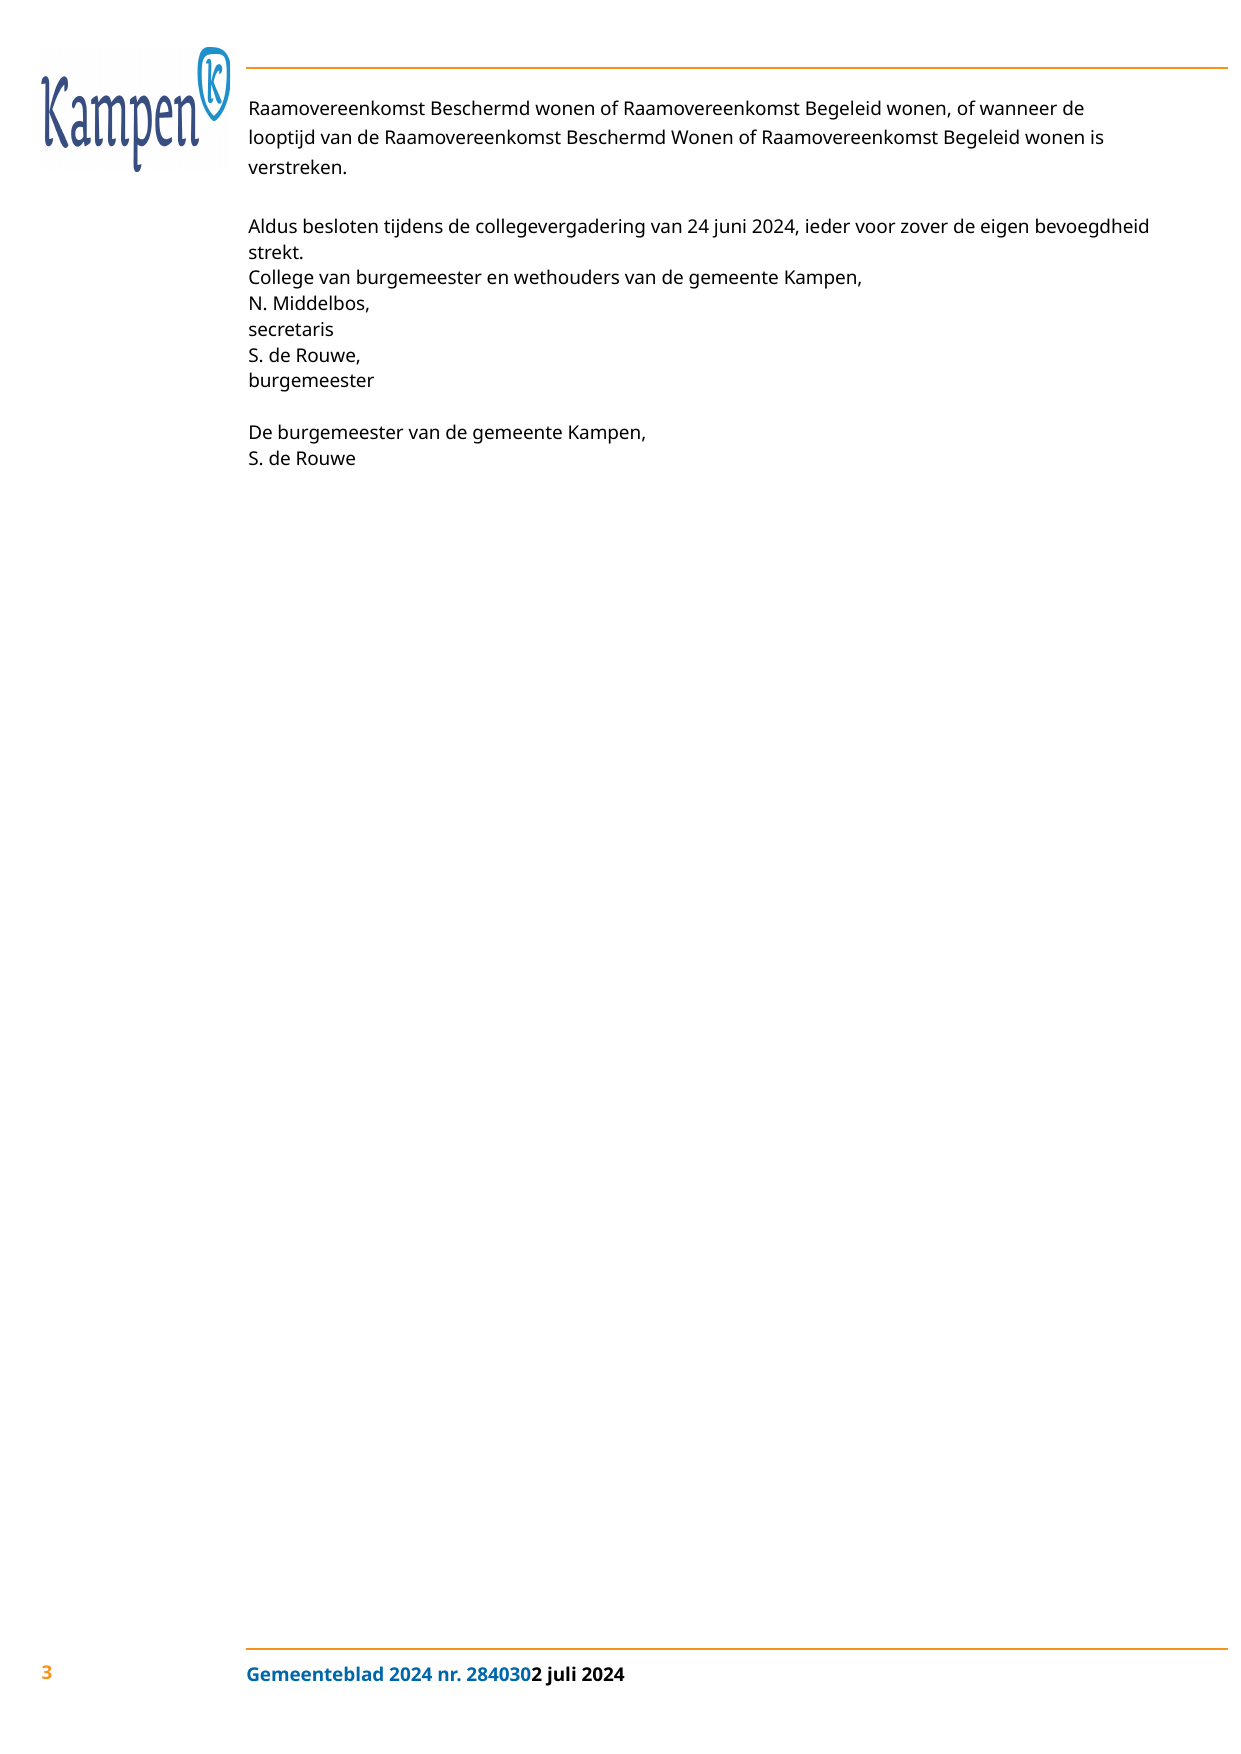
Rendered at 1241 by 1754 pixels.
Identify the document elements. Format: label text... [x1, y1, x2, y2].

text burgemeester [248, 367, 1152, 393]
text Raamovereenkomst Beschermd wonen of Raamovereenkomst Begeleid wonen, of wanneer de looptijd van de Raamovereenkomst Beschermd Wonen of Raamovereenkomst Begeleid wonen is verstreken. [248, 95, 1152, 180]
text De burgemeester van de gemeente Kampen, [248, 419, 1152, 445]
text N. Middelbos, [248, 290, 1152, 316]
text secretaris [248, 316, 1152, 342]
text S. de Rouwe, [248, 342, 1152, 367]
picture [41, 47, 231, 172]
text Aldus besloten tijdens de collegevergadering van 24 juni 2024, ieder voor zover de eigen bevoegdheid strekt. [248, 213, 1152, 264]
text College van burgemeester en wethouders van de gemeente Kampen, [248, 264, 1152, 290]
text S. de Rouwe [248, 445, 1152, 470]
